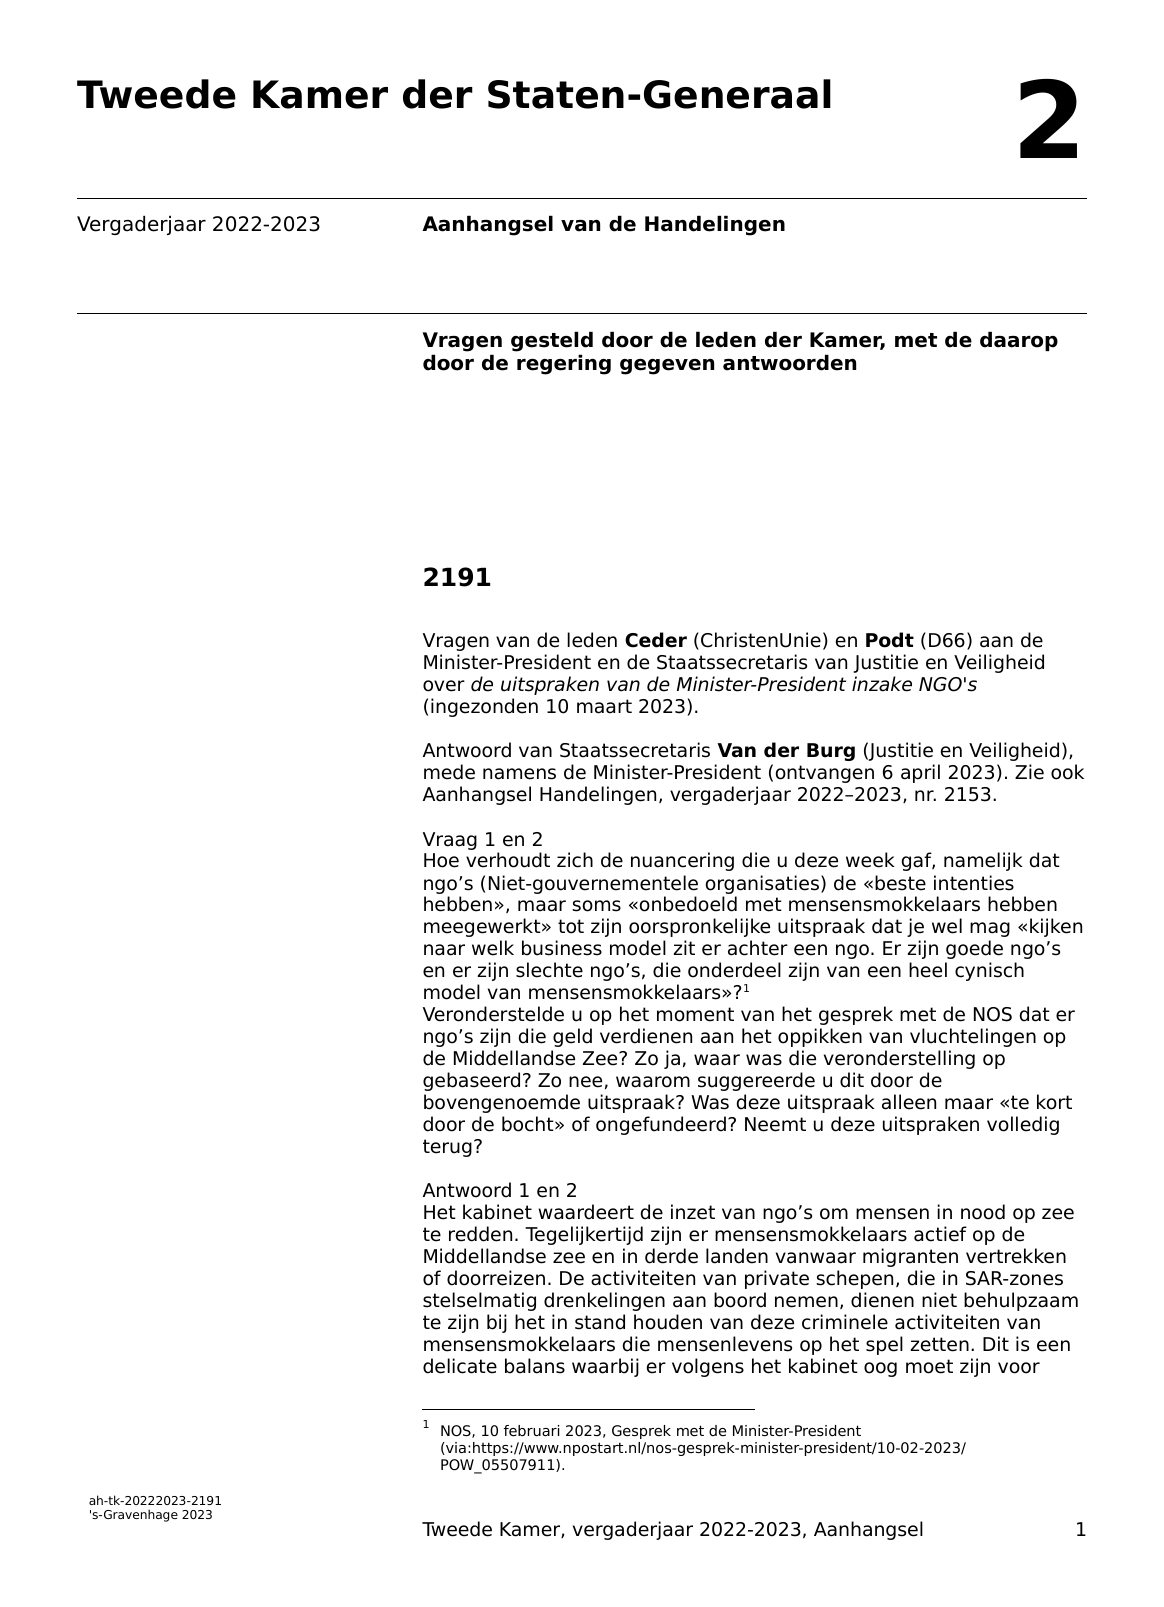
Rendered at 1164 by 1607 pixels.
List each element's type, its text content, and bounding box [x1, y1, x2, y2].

table_cell [77, 314, 422, 375]
text Antwoord van Staatssecretaris Van der Burg (Justitie en Veiligheid), mede namens de Minister-President (ontvangen 6 april 2023). Zie ook Aanhangsel Handelingen, vergaderjaar 2022–2023, nr. 2153. [422, 740, 1087, 806]
text Hoe verhoudt zich de nuancering die u deze week gaf, namelijk dat ngo’s (Niet-gouvernementele organisaties) de «beste intenties hebben», maar soms «onbedoeld met mensensmokkelaars hebben meegewerkt» tot zijn oorspronkelijke uitspraak dat je wel mag «kijken naar welk business model zit er achter een ngo. Er zijn goede ngo’s en er zijn slechte ngo’s, die onderdeel zijn van een heel cynisch model van mensensmokkelaars»? [422, 850, 1087, 1004]
table_cell Vragen gesteld door de leden der Kamer, met de daarop door de regering gegeven antwoorden [422, 314, 1087, 375]
text Het kabinet waardeert de inzet van ngo’s om mensen in nood op zee te redden. Tegelijkertijd zijn er mensensmokkelaars actief op de Middellandse zee en in derde landen vanwaar migranten vertrekken of doorreizen. De activiteiten van private schepen, die in SAR-zones stelselmatig drenkelingen aan boord nemen, dienen niet behulpzaam te zijn bij het in stand houden van deze criminele activiteiten van mensensmokkelaars die mensenlevens op het spel zetten. Dit is een delicate balans waarbij er volgens het kabinet oog moet zijn voor [422, 1202, 1087, 1378]
text 2191 [422, 563, 1087, 592]
table_header Tweede Kamer der Staten-Generaal [77, 59, 886, 198]
text Vragen van de leden Ceder (ChristenUnie) en Podt (D66) aan de Minister-President en de Staatssecretaris van Justitie en Veiligheid over de uitspraken van de Minister-President inzake NGO's (ingezonden 10 maart 2023). [422, 630, 1087, 718]
text Veronderstelde u op het moment van het gesprek met de NOS dat er ngo’s zijn die geld verdienen aan het oppikken van vluchtelingen op de Middellandse Zee? Zo ja, waar was die veronderstelling op gebaseerd? Zo nee, waarom suggereerde u dit door de bovengenoemde uitspraak? Was deze uitspraak alleen maar «te kort door de bocht» of ongefundeerd? Neemt u deze uitspraken volledig terug? [422, 1004, 1087, 1158]
text NOS, 10 februari 2023, Gesprek met de Minister-President (via:https://www.npostart.nl/nos-gesprek-minister-president/10-02-2023/POW_05507911). [422, 1418, 1087, 1474]
text ah-tk-20222023-2191 [88, 1494, 323, 1508]
table_header 2 [886, 59, 1087, 198]
table_cell Vergaderjaar 2022-2023 [77, 199, 422, 313]
text Antwoord 1 en 2 [422, 1180, 1087, 1202]
text 's-Gravenhage 2023 [88, 1508, 323, 1522]
table_cell Aanhangsel van de Handelingen [422, 199, 1087, 313]
text Vraag 1 en 2 [422, 828, 1087, 850]
